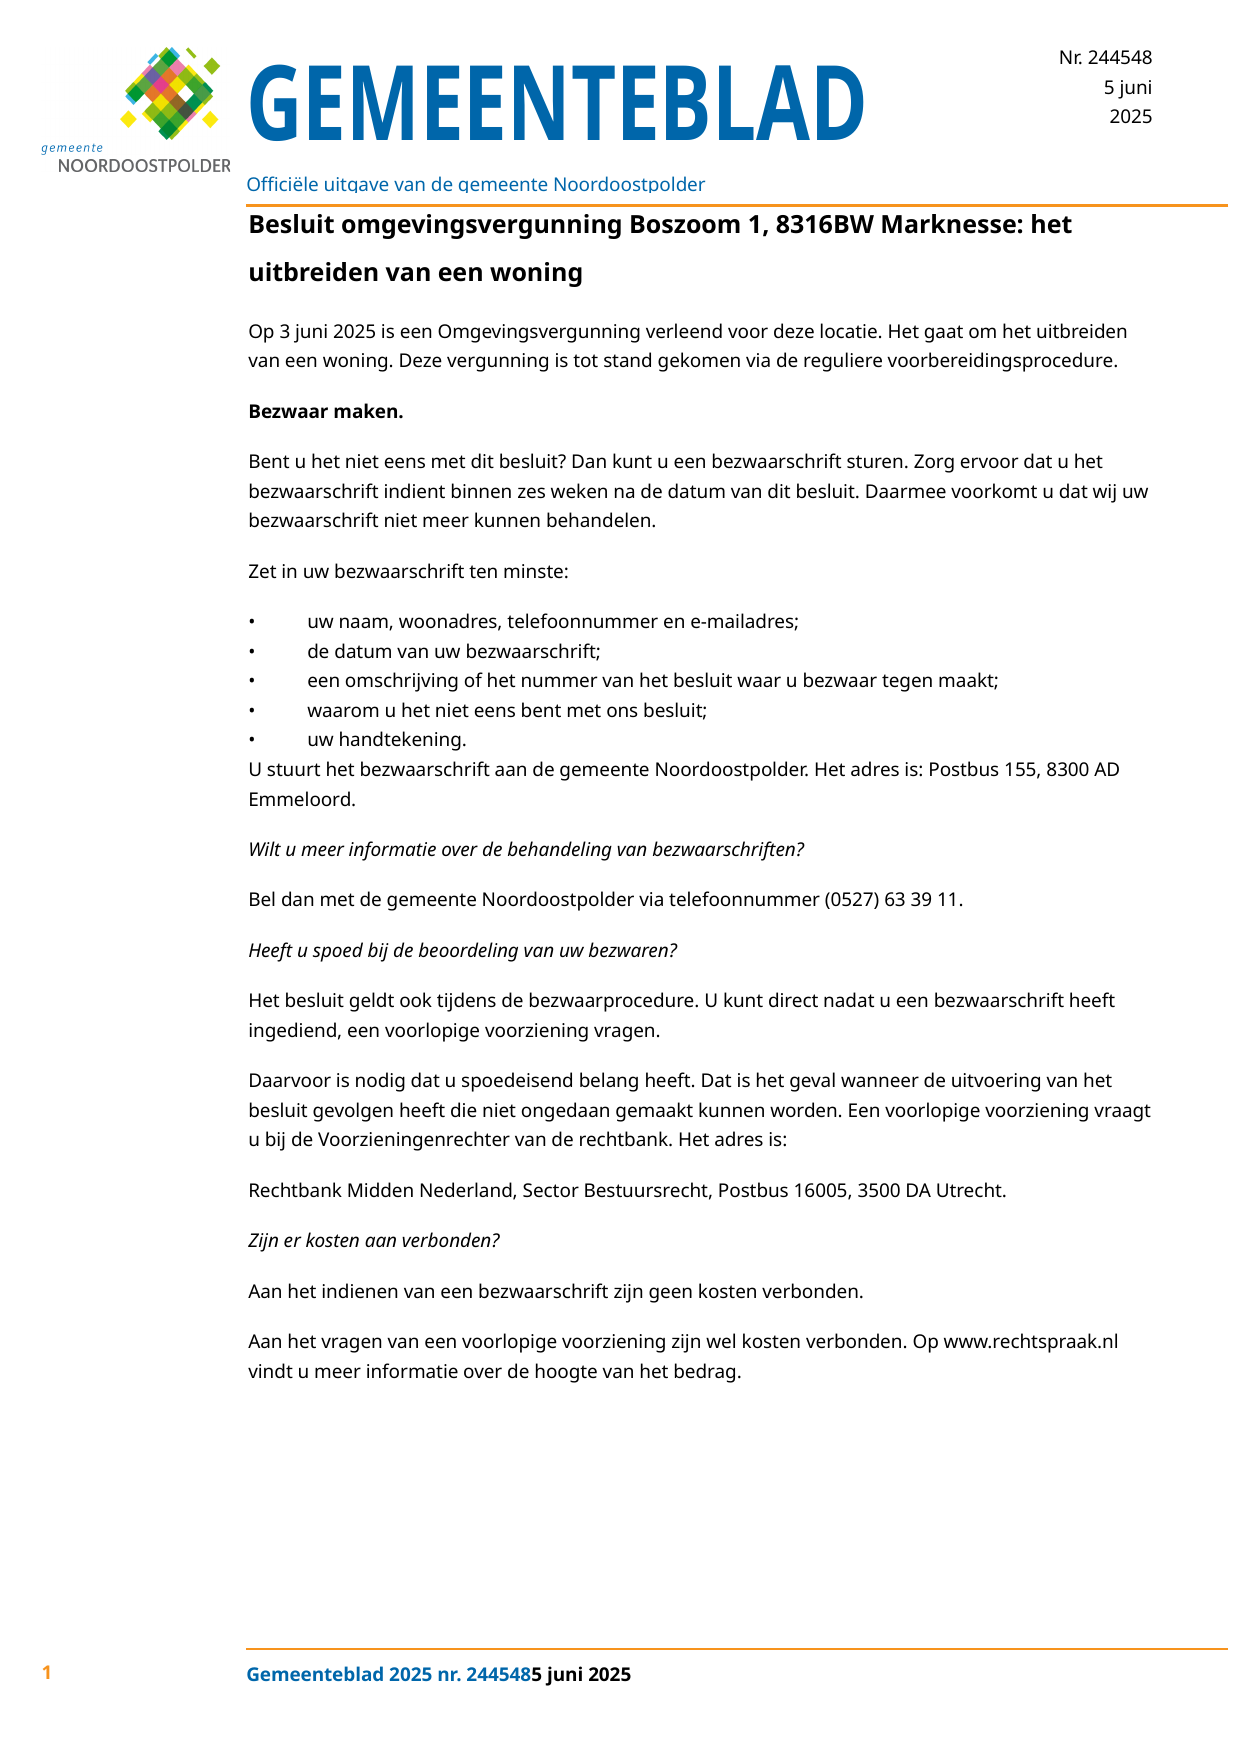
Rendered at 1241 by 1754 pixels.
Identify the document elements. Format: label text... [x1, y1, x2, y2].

text Heeft u spoed bij de beoordeling van uw bezwaren? [248, 937, 1152, 963]
text Aan het vragen van een voorlopige voorziening zijn wel kosten verbonden. Op www.rechtspraak.nl vindt u meer informatie over de hoogte van het bedrag. [248, 1328, 1152, 1384]
text Bezwaar maken. [248, 398, 1152, 424]
list uw handtekening. [248, 727, 1152, 752]
picture [41, 47, 231, 172]
text Rechtbank Midden Nederland, Sector Bestuursrecht, Postbus 16005, 3500 DA Utrecht. [248, 1177, 1152, 1203]
text Zet in uw bezwaarschrift ten minste: [248, 558, 1152, 584]
list een omschrijving of het nummer van het besluit waar u bezwaar tegen maakt; [248, 667, 1152, 693]
text Wilt u meer informatie over de behandeling van bezwaarschriften? [248, 836, 1152, 862]
text Aan het indienen van een bezwaarschrift zijn geen kosten verbonden. [248, 1278, 1152, 1304]
list de datum van uw bezwaarschrift; [248, 638, 1152, 664]
text U stuurt het bezwaarschrift aan de gemeente Noordoostpolder. Het adres is: Postbus 155, 8300 AD Emmeloord. [248, 756, 1152, 812]
text Daarvoor is nodig dat u spoedeisend belang heeft. Dat is het geval wanneer de uitvoering van het besluit gevolgen heeft die niet ongedaan gemaakt kunnen worden. Een voorlopige voorziening vraagt u bij de Voorzieningenrechter van de rechtbank. Het adres is: [248, 1067, 1152, 1152]
list uw naam, woonadres, telefoonnummer en e-mailadres; [248, 608, 1152, 634]
list waarom u het niet eens bent met ons besluit; [248, 697, 1152, 723]
text Zijn er kosten aan verbonden? [248, 1227, 1152, 1253]
text Het besluit geldt ook tijdens de bezwaarprocedure. U kunt direct nadat u een bezwaarschrift heeft ingediend, een voorlopige voorziening vragen. [248, 987, 1152, 1043]
text Bel dan met de gemeente Noordoostpolder via telefoonnummer (0527) 63 39 11. [248, 887, 1152, 912]
text Bent u het niet eens met dit besluit? Dan kunt u een bezwaarschrift sturen. Zorg ervoor dat u het bezwaarschrift indient binnen zes weken na de datum van dit besluit. Daarmee voorkomt u dat wij uw bezwaarschrift niet meer kunnen behandelen. [248, 448, 1152, 533]
text Op 3 juni 2025 is een Omgevingsvergunning verleend voor deze locatie. Het gaat om het uitbreiden van een woning. Deze vergunning is tot stand gekomen via de reguliere voorbereidingsprocedure. [248, 318, 1152, 373]
text Besluit omgevingsvergunning Boszoom 1, 8316BW Marknesse: het uitbreiden van een woning [248, 207, 1152, 288]
